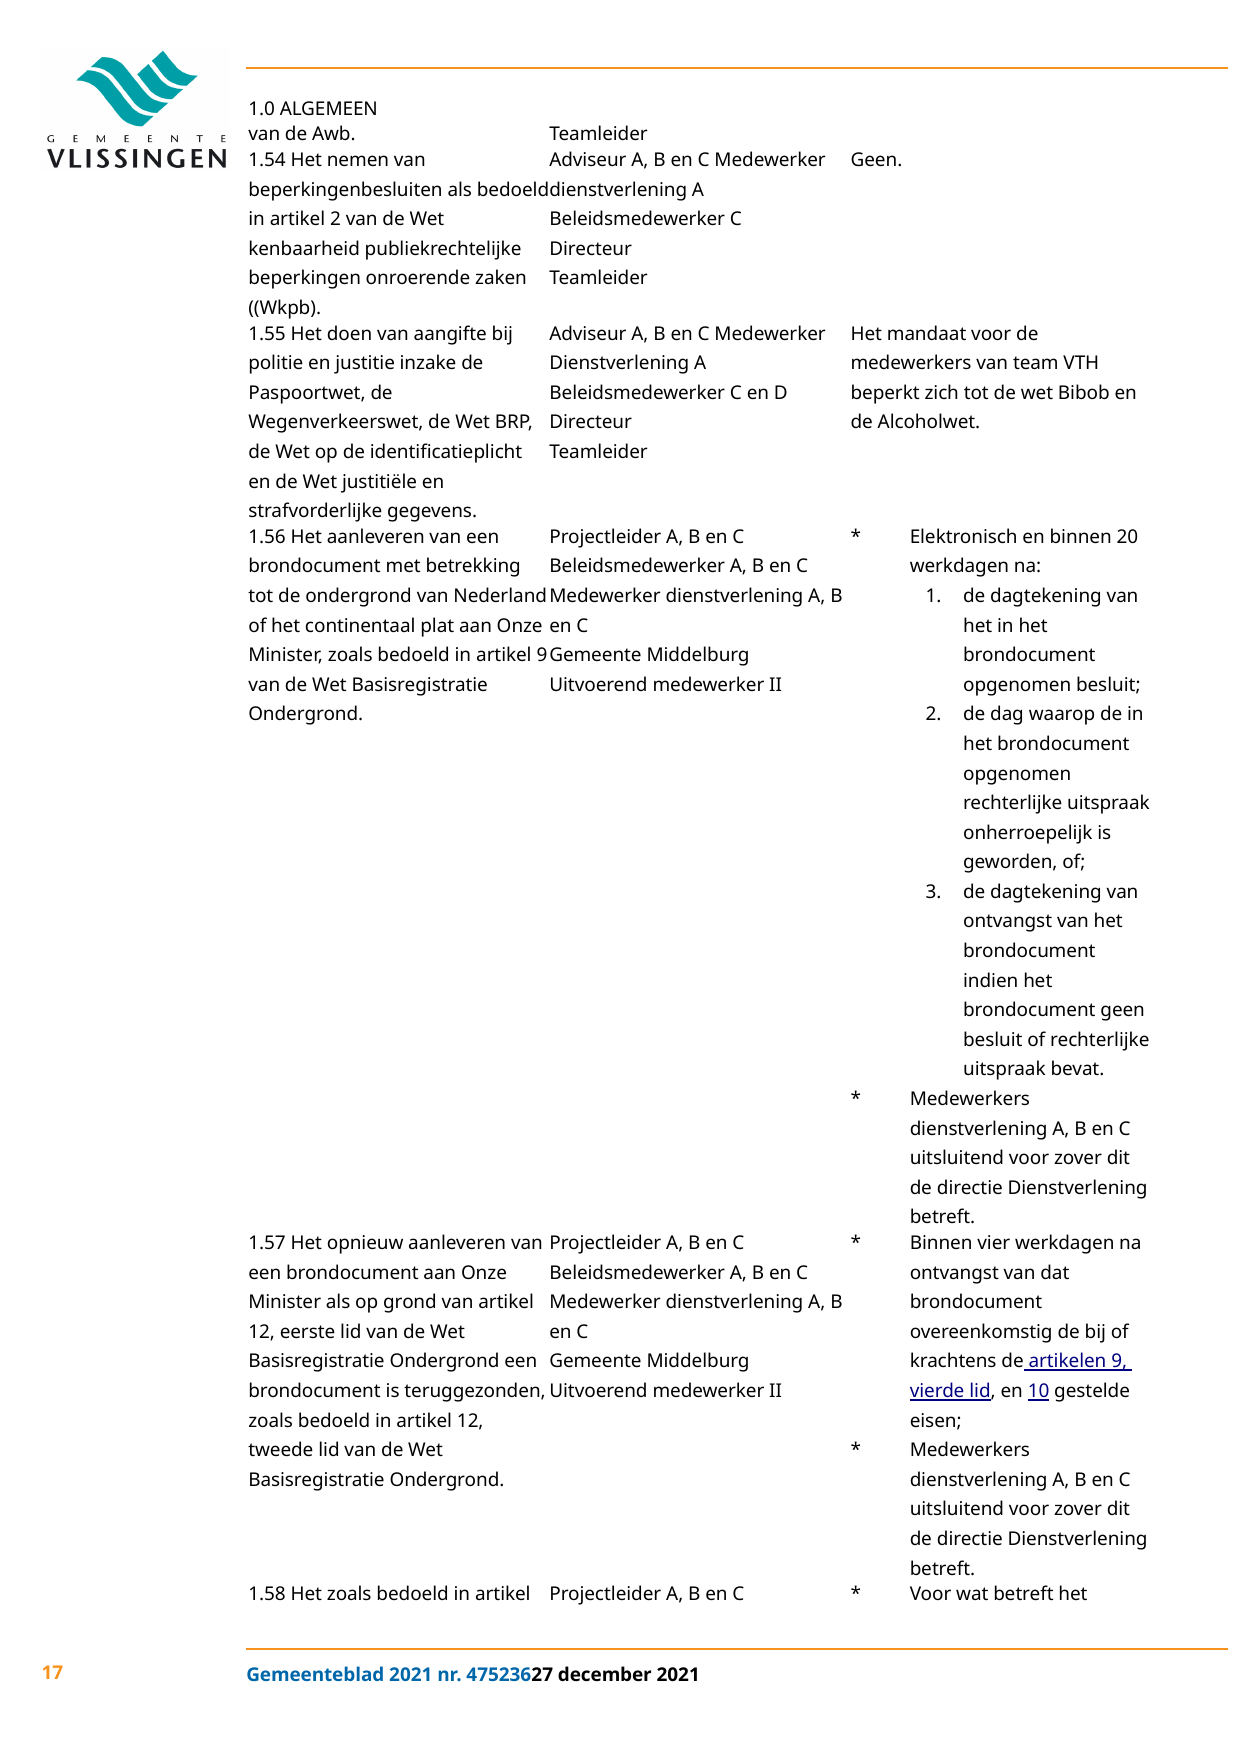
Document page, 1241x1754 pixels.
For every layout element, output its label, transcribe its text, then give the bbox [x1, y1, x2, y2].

table_cell van de Awb. [248, 121, 549, 146]
table_cell 1.58 Het zoals bedoeld in artikel [248, 1580, 549, 1606]
table_cell Teamleider [549, 121, 850, 146]
picture [41, 47, 231, 172]
table_cell Het mandaat voor de medewerkers van team VTH beperkt zich tot de wet Bibob en de Alcoholwet. [850, 320, 1152, 523]
table_cell 1.54 Het nemen van beperkingenbesluiten als bedoeld in artikel 2 van de Wet kenbaarheid publiekrechtelijke beperkingen onroerende zaken ((Wkpb). [248, 146, 549, 320]
table_cell Elektronisch en binnen 20 werkdagen na: de dagtekening van het in het brondocument opgenomen besluit; de dag waarop de in het brondocument opgenomen rechterlijke uitspraak onherroepelijk is geworden, of; de dagtekening van ontvangst van het brondocument indien het brondocument geen besluit of rechterlijke uitspraak bevat. Medewerkers dienstverlening A, B en C uitsluitend voor zover dit de directie Dienstverlening betreft. [850, 523, 1152, 1229]
table_cell 1.55 Het doen van aangifte bij politie en justitie inzake de Paspoortwet, de Wegenverkeerswet, de Wet BRP, de Wet op de identificatieplicht en de Wet justitiële en strafvorderlijke gegevens. [248, 320, 549, 523]
table_cell Projectleider A, B en C [549, 1580, 850, 1606]
table_cell Voor wat betreft het [850, 1580, 1152, 1606]
table_cell Binnen vier werkdagen na ontvangst van dat brondocument overeenkomstig de bij of krachtens de artikelen 9, vierde lid, en 10 gestelde eisen; Medewerkers dienstverlening A, B en C uitsluitend voor zover dit de directie Dienstverlening betreft. [850, 1229, 1152, 1580]
table_cell Projectleider A, B en C Beleidsmedewerker A, B en C Medewerker dienstverlening A, B en C Gemeente Middelburg Uitvoerend medewerker II [549, 1229, 850, 1580]
table_cell Geen. [850, 146, 1152, 320]
table_cell Adviseur A, B en C Medewerker dienstverlening A Beleidsmedewerker C Directeur Teamleider [549, 146, 850, 320]
table_cell 1.56 Het aanleveren van een brondocument met betrekking tot de ondergrond van Nederland of het continentaal plat aan Onze Minister, zoals bedoeld in artikel 9 van de Wet Basisregistratie Ondergrond. [248, 523, 549, 1229]
table_cell Adviseur A, B en C Medewerker Dienstverlening A Beleidsmedewerker C en D Directeur Teamleider [549, 320, 850, 523]
table_cell [850, 121, 1152, 146]
table_header 1.0 ALGEMEEN [248, 95, 1152, 121]
table_cell 1.57 Het opnieuw aanleveren van een brondocument aan Onze Minister als op grond van artikel 12, eerste lid van de Wet Basisregistratie Ondergrond een brondocument is teruggezonden, zoals bedoeld in artikel 12, tweede lid van de Wet Basisregistratie Ondergrond. [248, 1229, 549, 1580]
table_cell Projectleider A, B en C Beleidsmedewerker A, B en C Medewerker dienstverlening A, B en C Gemeente Middelburg Uitvoerend medewerker II [549, 523, 850, 1229]
